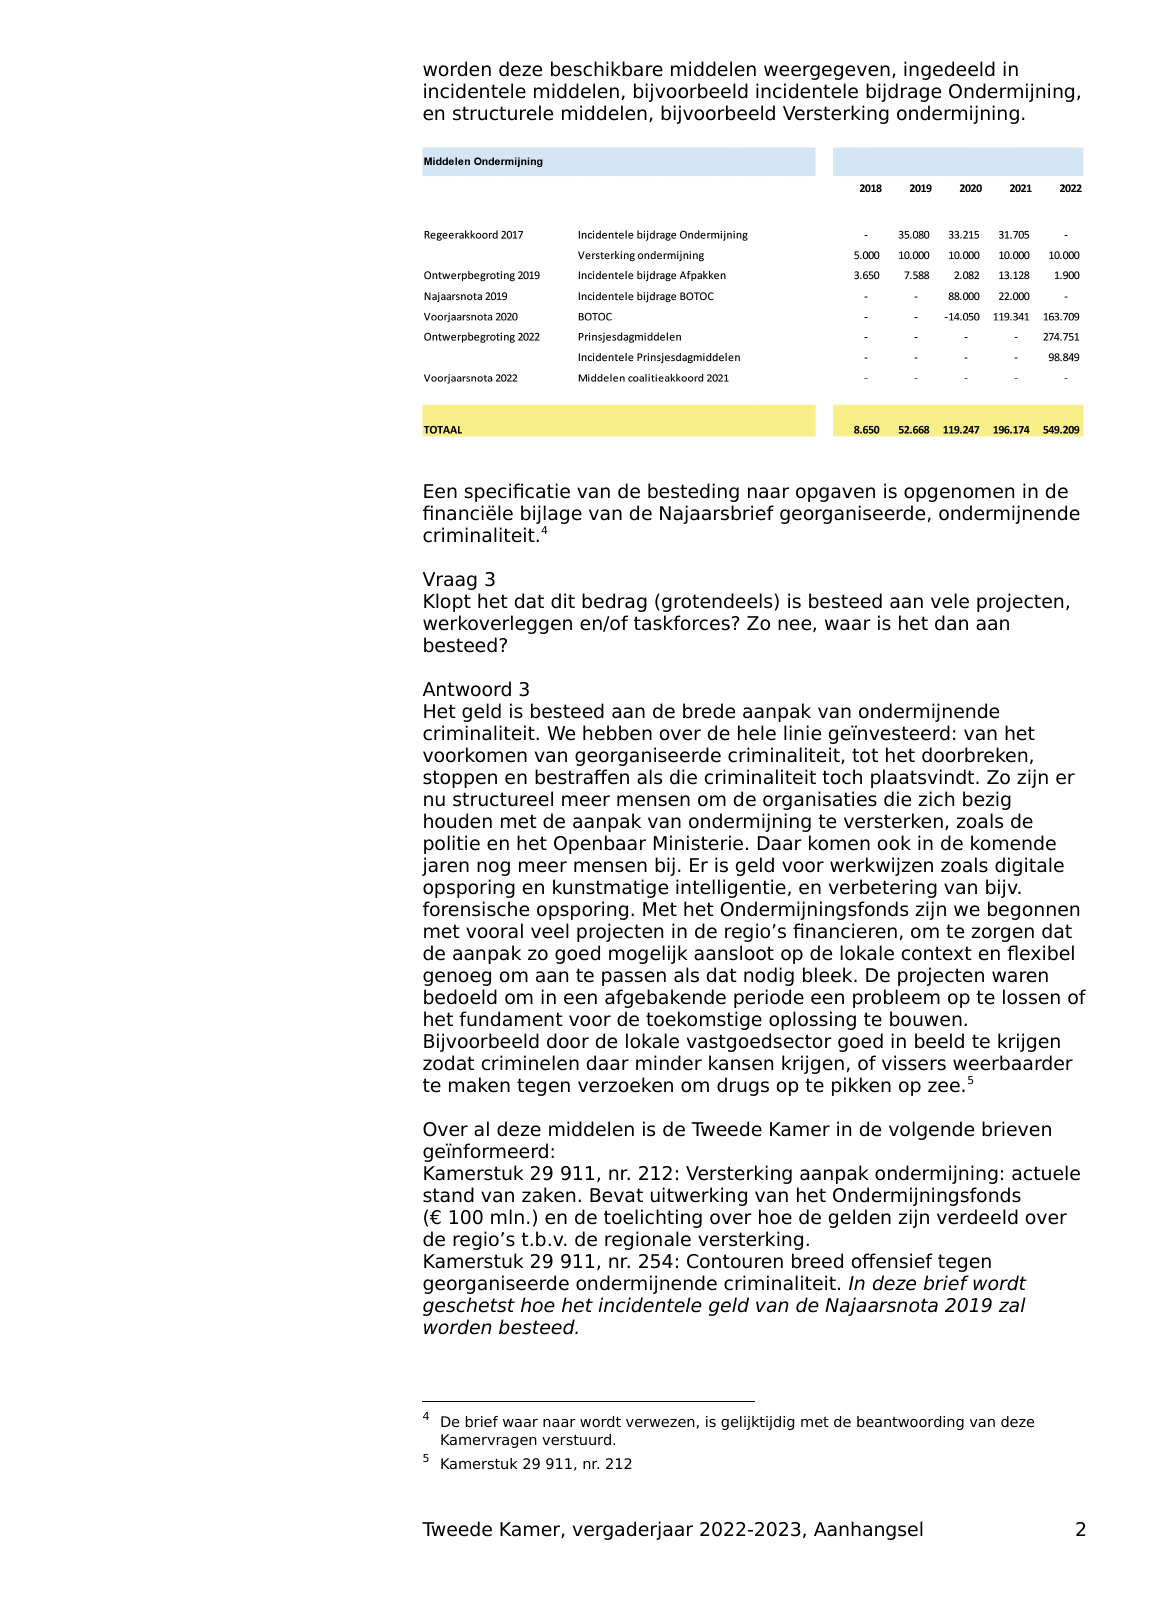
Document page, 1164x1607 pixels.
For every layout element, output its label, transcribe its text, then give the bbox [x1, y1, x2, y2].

text Kamerstuk 29 911, nr. 212: Versterking aanpak ondermijning: actuele stand van zaken. Bevat uitwerking van het Ondermijningsfonds (€ 100 mln.) en de toelichting over hoe de gelden zijn verdeeld over de regio’s t.b.v. de regionale versterking. [422, 1163, 1087, 1251]
text Klopt het dat dit bedrag (grotendeels) is besteed aan vele projecten, werkoverleggen en/of taskforces? Zo nee, waar is het dan aan besteed? [422, 591, 1087, 657]
text De brief waar naar wordt verwezen, is gelijktijdig met de beantwoording van deze Kamervragen verstuurd. [422, 1410, 1087, 1449]
text Kamerstuk 29 911, nr. 254: Contouren breed offensief tegen georganiseerde ondermijnende criminaliteit. In deze brief wordt geschetst hoe het incidentele geld van de Najaarsnota 2019 zal worden besteed. [422, 1251, 1087, 1338]
text worden deze beschikbare middelen weergegeven, ingedeeld in incidentele middelen, bijvoorbeeld incidentele bijdrage Ondermijning, en structurele middelen, bijvoorbeeld Versterking ondermijning. [422, 59, 1087, 125]
text Antwoord 3 [422, 679, 1087, 701]
text Een specificatie van de besteding naar opgaven is opgenomen in de financiële bijlage van de Najaarsbrief georganiseerde, ondermijnende criminaliteit. [422, 481, 1087, 547]
picture [422, 147, 1084, 437]
text Het geld is besteed aan de brede aanpak van ondermijnende criminaliteit. We hebben over de hele linie geïnvesteerd: van het voorkomen van georganiseerde criminaliteit, tot het doorbreken, stoppen en bestraffen als die criminaliteit toch plaatsvindt. Zo zijn er nu structureel meer mensen om de organisaties die zich bezig houden met de aanpak van ondermijning te versterken, zoals de politie en het Openbaar Ministerie. Daar komen ook in de komende jaren nog meer mensen bij. Er is geld voor werkwijzen zoals digitale opsporing en kunstmatige intelligentie, en verbetering van bijv. forensische opsporing. Met het Ondermijningsfonds zijn we begonnen met vooral veel projecten in de regio’s financieren, om te zorgen dat de aanpak zo goed mogelijk aansloot op de lokale context en flexibel genoeg om aan te passen als dat nodig bleek. De projecten waren bedoeld om in een afgebakende periode een probleem op te lossen of het fundament voor de toekomstige oplossing te bouwen. Bijvoorbeeld door de lokale vastgoedsector goed in beeld te krijgen zodat criminelen daar minder kansen krijgen, of vissers weerbaarder te maken tegen verzoeken om drugs op te pikken op zee. [422, 701, 1087, 1097]
text Vraag 3 [422, 569, 1087, 591]
text Over al deze middelen is de Tweede Kamer in de volgende brieven geïnformeerd: [422, 1119, 1087, 1163]
text Kamerstuk 29 911, nr. 212 [422, 1452, 1087, 1474]
